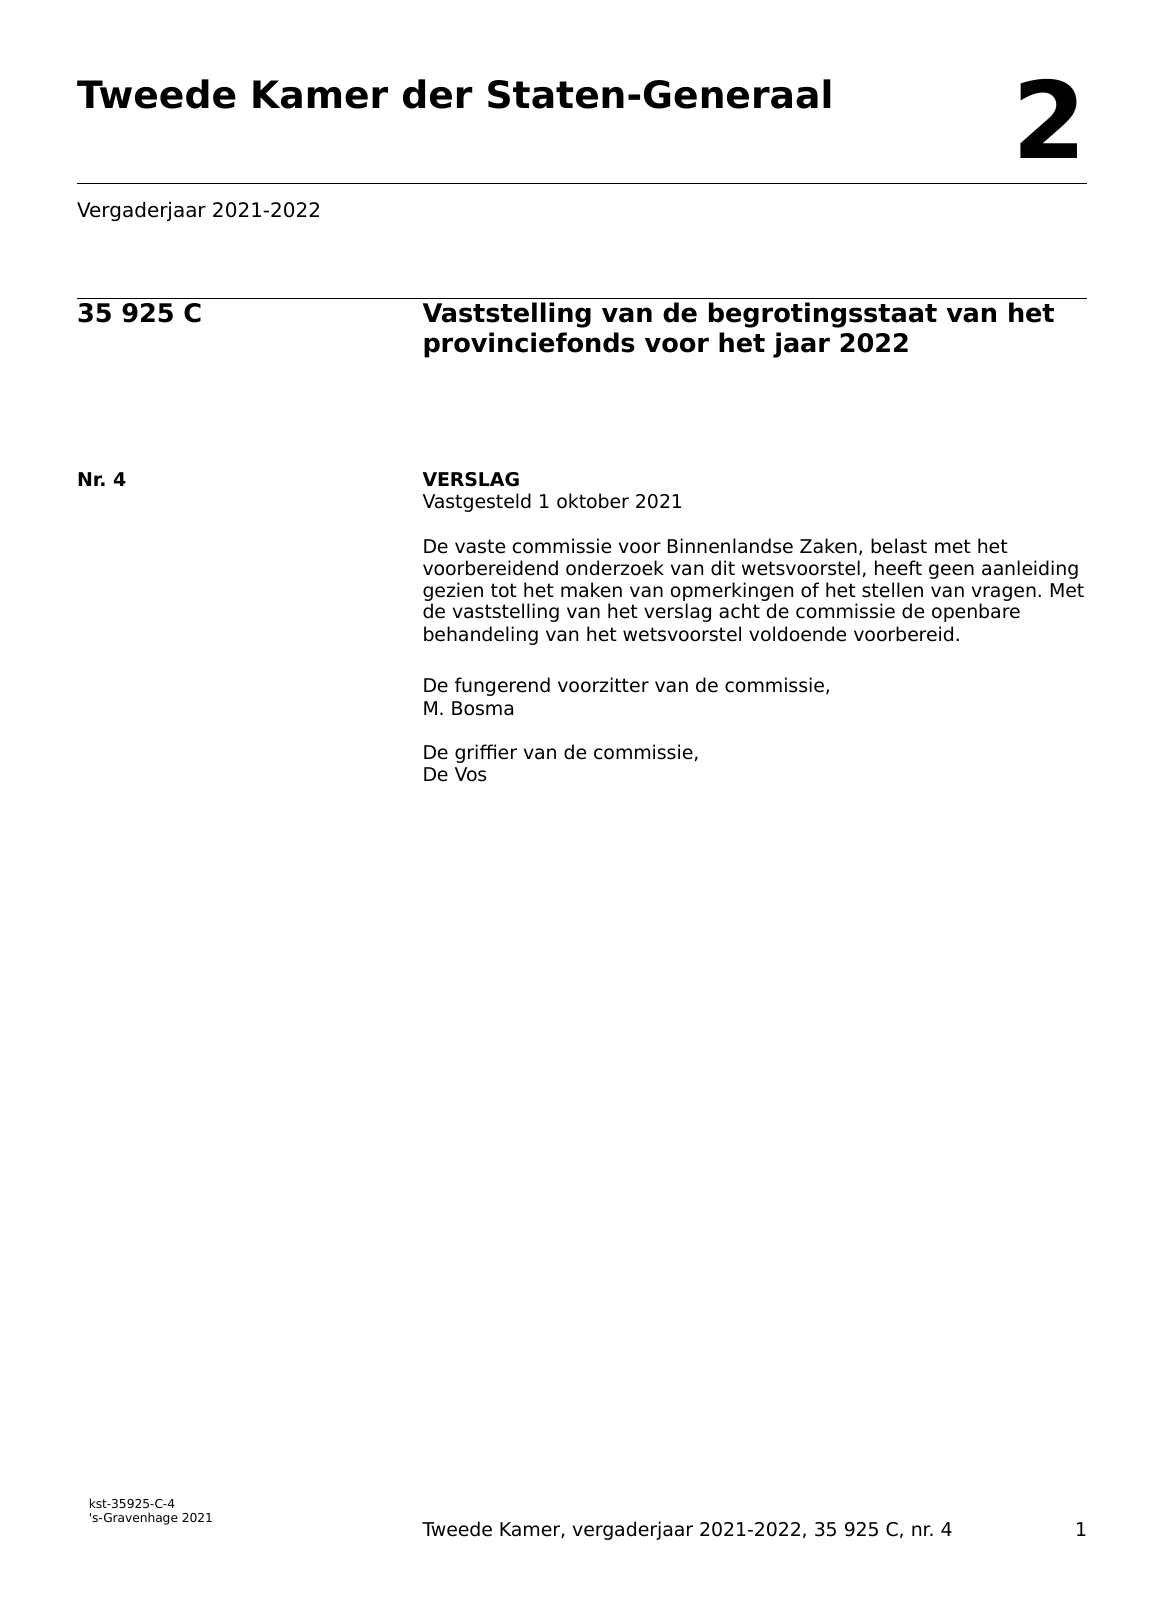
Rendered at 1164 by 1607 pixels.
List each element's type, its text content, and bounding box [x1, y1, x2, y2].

subtitle 35 925 C Vaststelling van de begrotingsstaat van het provinciefonds voor het jaar 2022 [77, 299, 1087, 358]
table_cell Vergaderjaar 2021-2022 [77, 184, 1087, 298]
text De vaste commissie voor Binnenlandse Zaken, belast met het voorbereidend onderzoek van dit wetsvoorstel, heeft geen aanleiding gezien tot het maken van opmerkingen of het stellen van vragen. Met de vaststelling van het verslag acht de commissie de openbare behandeling van het wetsvoorstel voldoende voorbereid. [422, 536, 1087, 645]
text 's-Gravenhage 2021 [88, 1511, 323, 1525]
text Vastgesteld 1 oktober 2021 [422, 491, 1087, 513]
table_header Tweede Kamer der Staten-Generaal [77, 59, 886, 183]
table_header 2 [886, 59, 1087, 183]
subtitle Nr. 4 VERSLAG [77, 469, 1087, 491]
text De fungerend voorzitter van de commissie, M. Bosma [422, 675, 1087, 719]
text De griffier van de commissie, De Vos [422, 742, 1087, 786]
text kst-35925-C-4 [88, 1497, 323, 1511]
